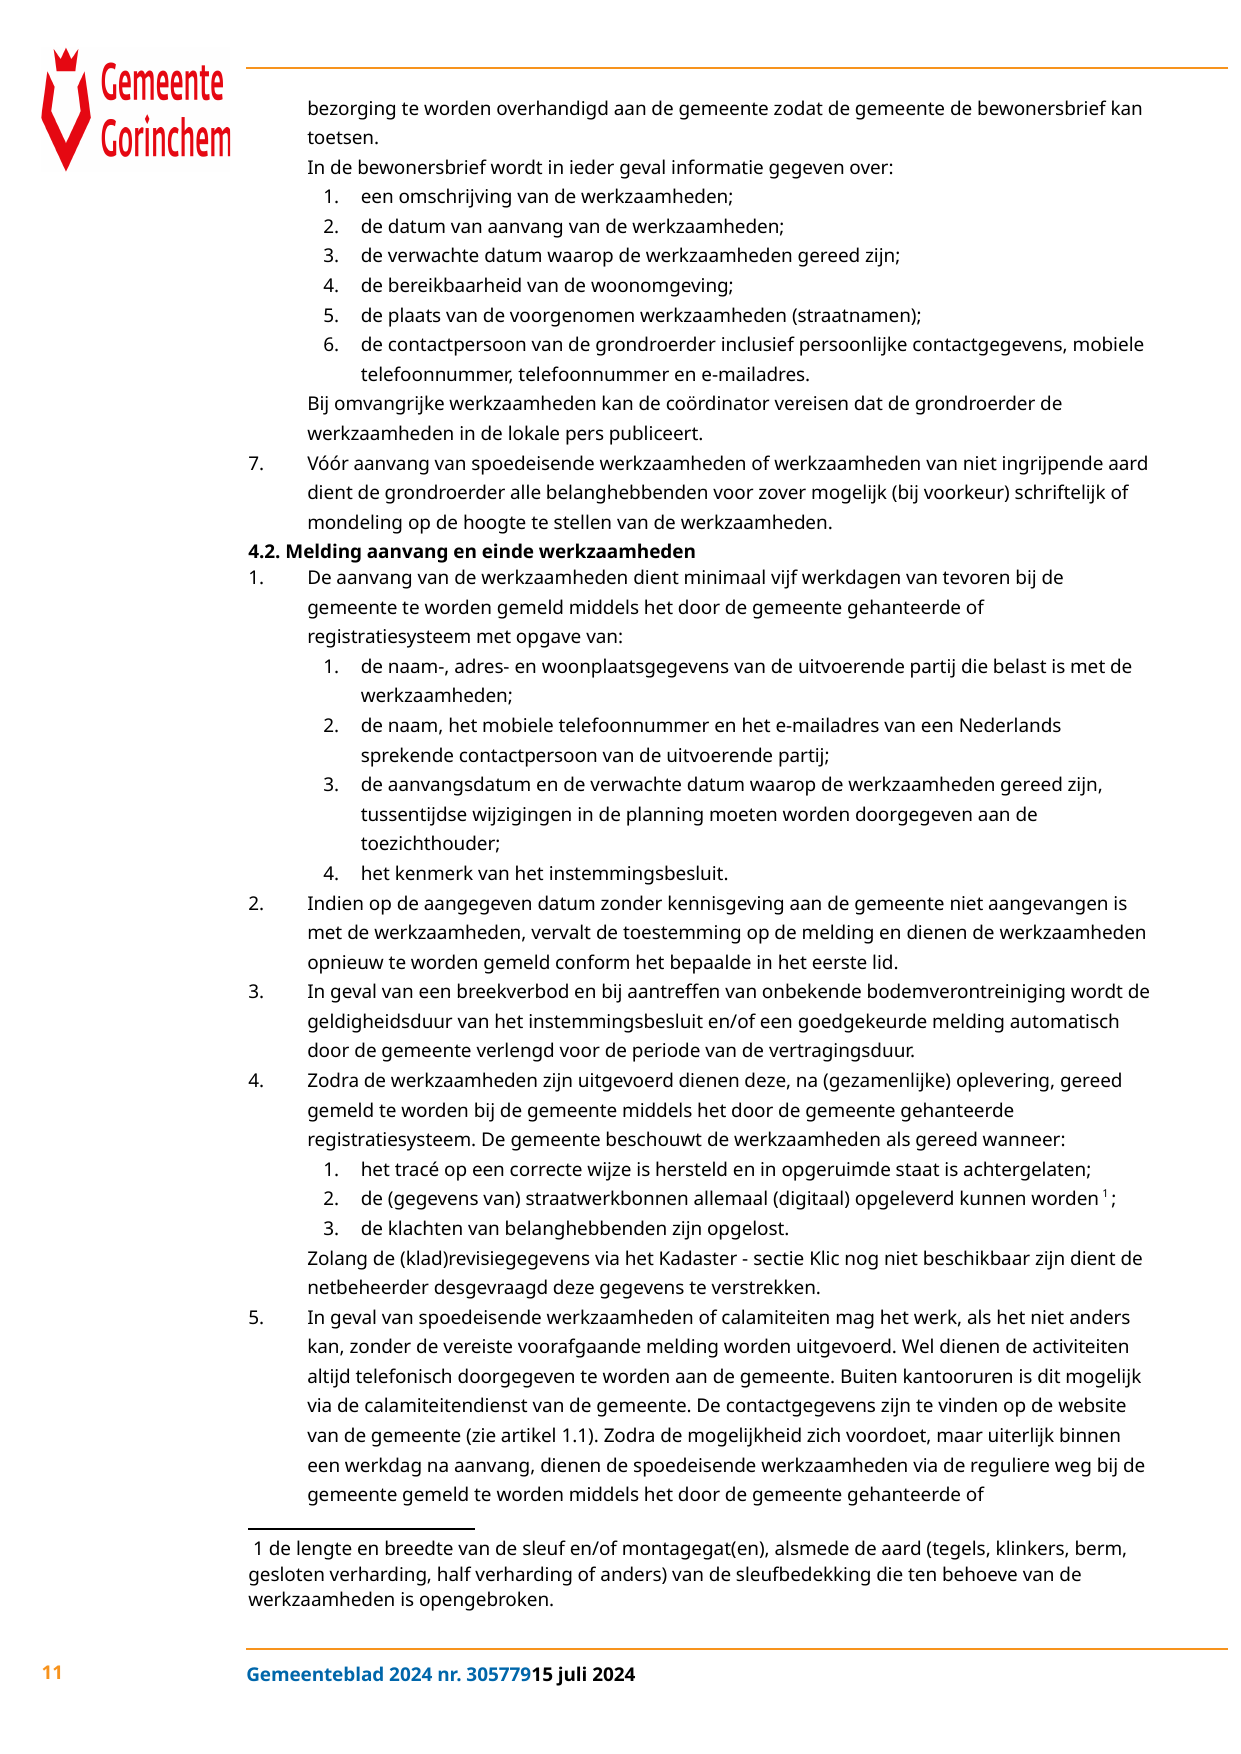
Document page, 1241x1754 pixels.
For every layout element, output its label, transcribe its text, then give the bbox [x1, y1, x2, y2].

list het tracé op een correcte wijze is hersteld en in opgeruimde staat is achtergelaten; [323, 1156, 1152, 1182]
list bezorging te worden overhandigd aan de gemeente zodat de gemeente de bewonersbrief kan toetsen. [248, 95, 1152, 150]
list In de bewonersbrief wordt in ieder geval informatie gegeven over: [248, 154, 1152, 180]
list de verwachte datum waarop de werkzaamheden gereed zijn; [323, 243, 1152, 268]
list de bereikbaarheid van de woonomgeving; [323, 272, 1152, 298]
list In geval van een breekverbod en bij aantreffen van onbekende bodemverontreiniging wordt de geldigheidsduur van het instemmingsbesluit en/of een goedgekeurde melding automatisch door de gemeente verlengd voor de periode van de vertragingsduur. [248, 978, 1152, 1063]
list de naam-, adres- en woonplaatsgegevens van de uitvoerende partij die belast is met de werkzaamheden; [323, 653, 1152, 708]
list de plaats van de voorgenomen werkzaamheden (straatnamen); [323, 302, 1152, 328]
list Bij omvangrijke werkzaamheden kan de coördinator vereisen dat de grondroerder de werkzaamheden in de lokale pers publiceert. [248, 391, 1152, 446]
list de naam, het mobiele telefoonnummer en het e-mailadres van een Nederlands sprekende contactpersoon van de uitvoerende partij; [323, 712, 1152, 767]
list de datum van aanvang van de werkzaamheden; [323, 213, 1152, 239]
list In geval van spoedeisende werkzaamheden of calamiteiten mag het werk, als het niet anders kan, zonder de vereiste voorafgaande melding worden uitgevoerd. Wel dienen de activiteiten altijd telefonisch doorgegeven te worden aan de gemeente. Buiten kantooruren is dit mogelijk via de calamiteitendienst van de gemeente. De contactgegevens zijn te vinden op de website van de gemeente (zie artikel 1.1). Zodra de mogelijkheid zich voordoet, maar uiterlijk binnen een werkdag na aanvang, dienen de spoedeisende werkzaamheden via de reguliere weg bij de gemeente gemeld te worden middels het door de gemeente gehanteerde of [248, 1304, 1152, 1507]
list De aanvang van de werkzaamheden dient minimaal vijf werkdagen van tevoren bij de gemeente te worden gemeld middels het door de gemeente gehanteerde of registratiesysteem met opgave van: [248, 564, 1152, 649]
list de aanvangsdatum en de verwachte datum waarop de werkzaamheden gereed zijn, tussentijdse wijzigingen in de planning moeten worden doorgegeven aan de toezichthouder; [323, 771, 1152, 856]
list Zolang de (klad)revisiegegevens via het Kadaster - sectie Klic nog niet beschikbaar zijn dient de netbeheerder desgevraagd deze gegevens te verstrekken. [248, 1245, 1152, 1300]
list de contactpersoon van de grondroerder inclusief persoonlijke contactgegevens, mobiele telefoonnummer, telefoonnummer en e-mailadres. [323, 331, 1152, 387]
picture [41, 47, 231, 172]
list de klachten van belanghebbenden zijn opgelost. [323, 1215, 1152, 1241]
list de (gegevens van) straatwerkbonnen allemaal (digitaal) opgeleverd kunnen worden; [323, 1186, 1152, 1211]
list het kenmerk van het instemmingsbesluit. [323, 860, 1152, 886]
text 4.2. Melding aanvang en einde werkzaamheden [248, 538, 1152, 564]
list een omschrijving van de werkzaamheden; [323, 183, 1152, 209]
list de lengte en breedte van de sleuf en/of montagegat(en), alsmede de aard (tegels, klinkers, berm, gesloten verharding, half verharding of anders) van de sleufbedekking die ten behoeve van de werkzaamheden is opengebroken. [248, 1535, 1152, 1612]
list Zodra de werkzaamheden zijn uitgevoerd dienen deze, na (gezamenlijke) oplevering, gereed gemeld te worden bij de gemeente middels het door de gemeente gehanteerde registratiesysteem. De gemeente beschouwt de werkzaamheden als gereed wanneer: [248, 1067, 1152, 1152]
list Vóór aanvang van spoedeisende werkzaamheden of werkzaamheden van niet ingrijpende aard dient de grondroerder alle belanghebbenden voor zover mogelijk (bij voorkeur) schriftelijk of mondeling op de hoogte te stellen van de werkzaamheden. [248, 450, 1152, 535]
list Indien op de aangegeven datum zonder kennisgeving aan de gemeente niet aangevangen is met de werkzaamheden, vervalt de toestemming op de melding en dienen de werkzaamheden opnieuw te worden gemeld conform het bepaalde in het eerste lid. [248, 890, 1152, 974]
